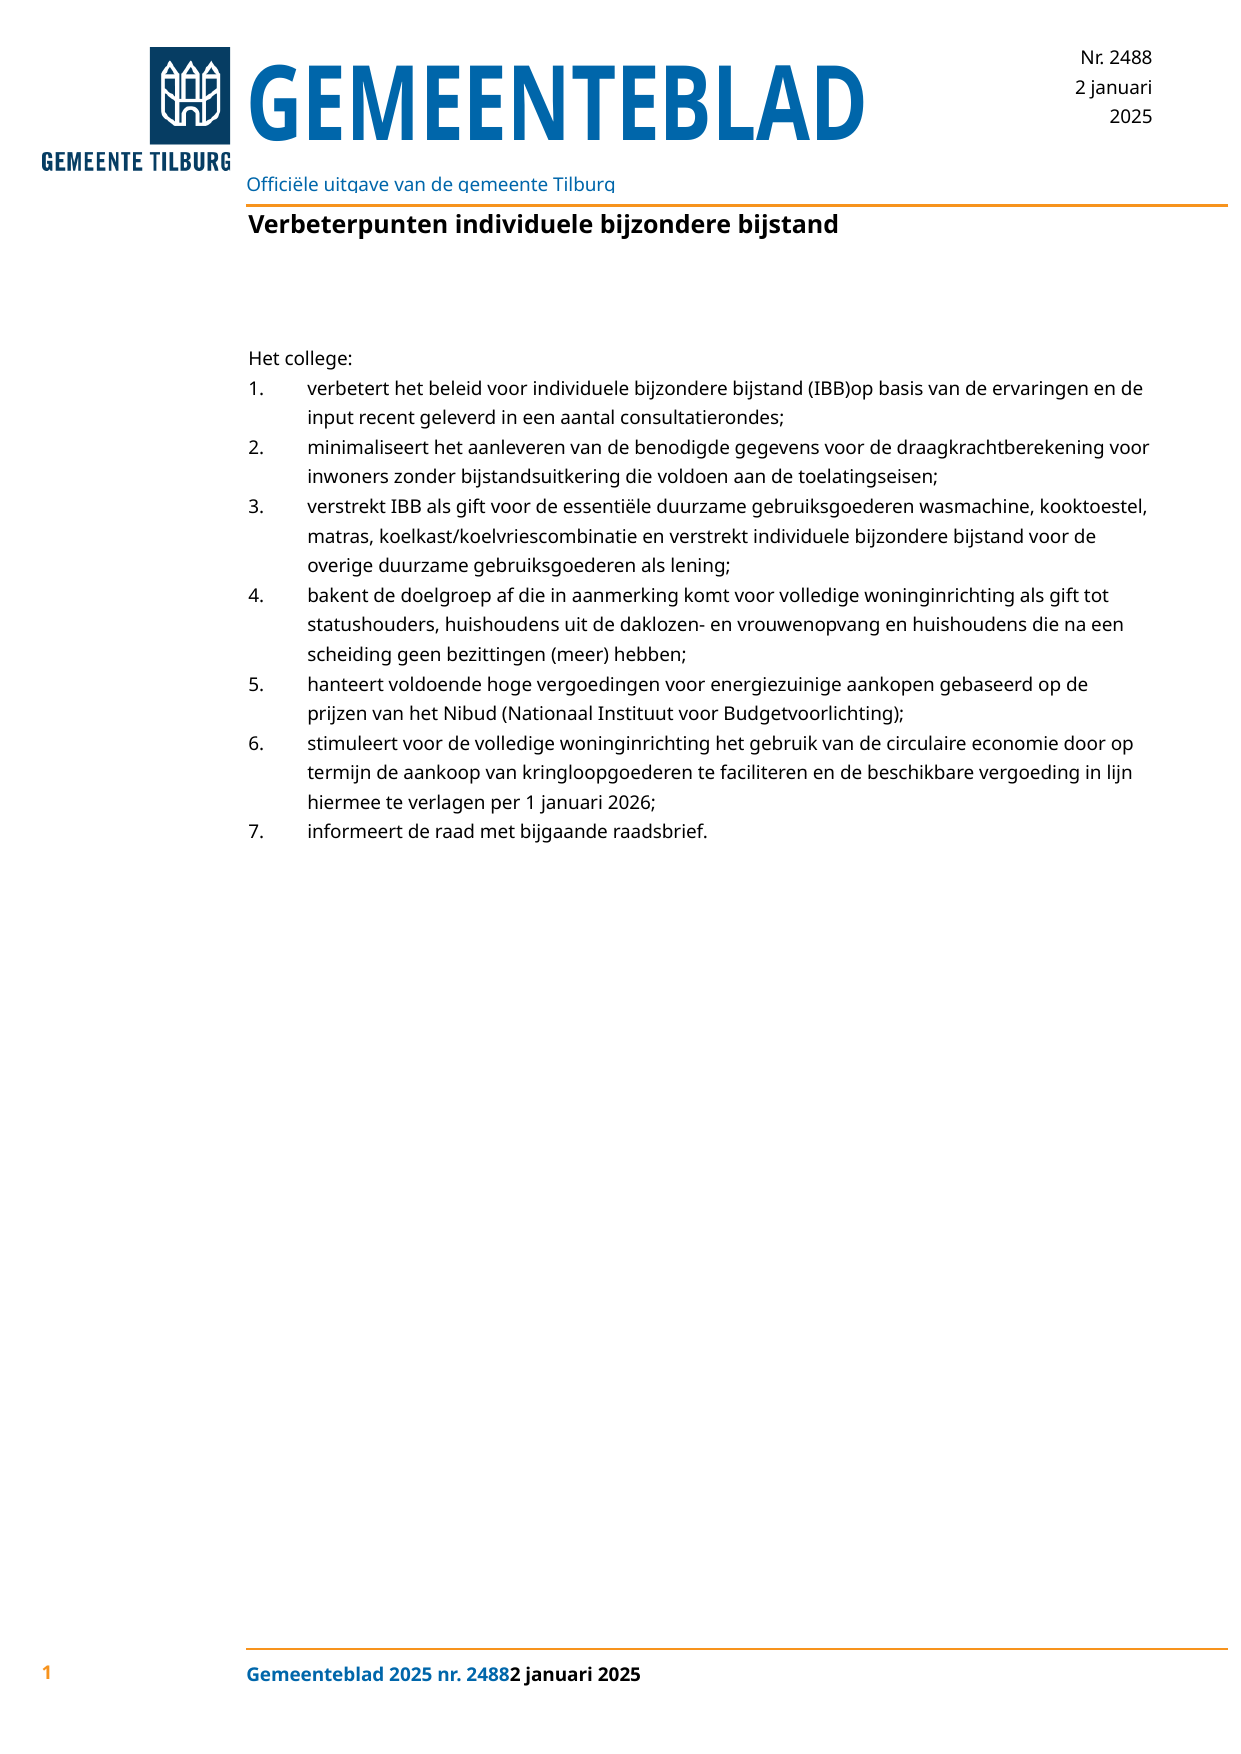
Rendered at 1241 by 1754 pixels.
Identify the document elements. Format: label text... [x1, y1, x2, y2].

text Verbeterpunten individuele bijzondere bijstand [248, 207, 1152, 241]
list verstrekt IBB als gift voor de essentiële duurzame gebruiksgoederen wasmachine, kooktoestel, matras, koelkast/koelvriescombinatie en verstrekt individuele bijzondere bijstand voor de overige duurzame gebruiksgoederen als lening; [248, 493, 1152, 578]
list stimuleert voor de volledige woninginrichting het gebruik van de circulaire economie door op termijn de aankoop van kringloopgoederen te faciliteren en de beschikbare vergoeding in lijn hiermee te verlagen per 1 januari 2026; [248, 730, 1152, 815]
list bakent de doelgroep af die in aanmerking komt voor volledige woninginrichting als gift tot statushouders, huishoudens uit de daklozen- en vrouwenopvang en huishoudens die na een scheiding geen bezittingen (meer) hebben; [248, 582, 1152, 667]
picture [41, 47, 231, 172]
list verbetert het beleid voor individuele bijzondere bijstand (IBB)op basis van de ervaringen en de input recent geleverd in een aantal consultatierondes; [248, 375, 1152, 430]
list informeert de raad met bijgaande raadsbrief. [248, 819, 1152, 844]
list minimaliseert het aanleveren van de benodigde gegevens voor de draagkrachtberekening voor inwoners zonder bijstandsuitkering die voldoen aan de toelatingseisen; [248, 434, 1152, 489]
text Het college: [248, 345, 1152, 371]
list hanteert voldoende hoge vergoedingen voor energiezuinige aankopen gebaseerd op de prijzen van het Nibud (Nationaal Instituut voor Budgetvoorlichting); [248, 671, 1152, 726]
